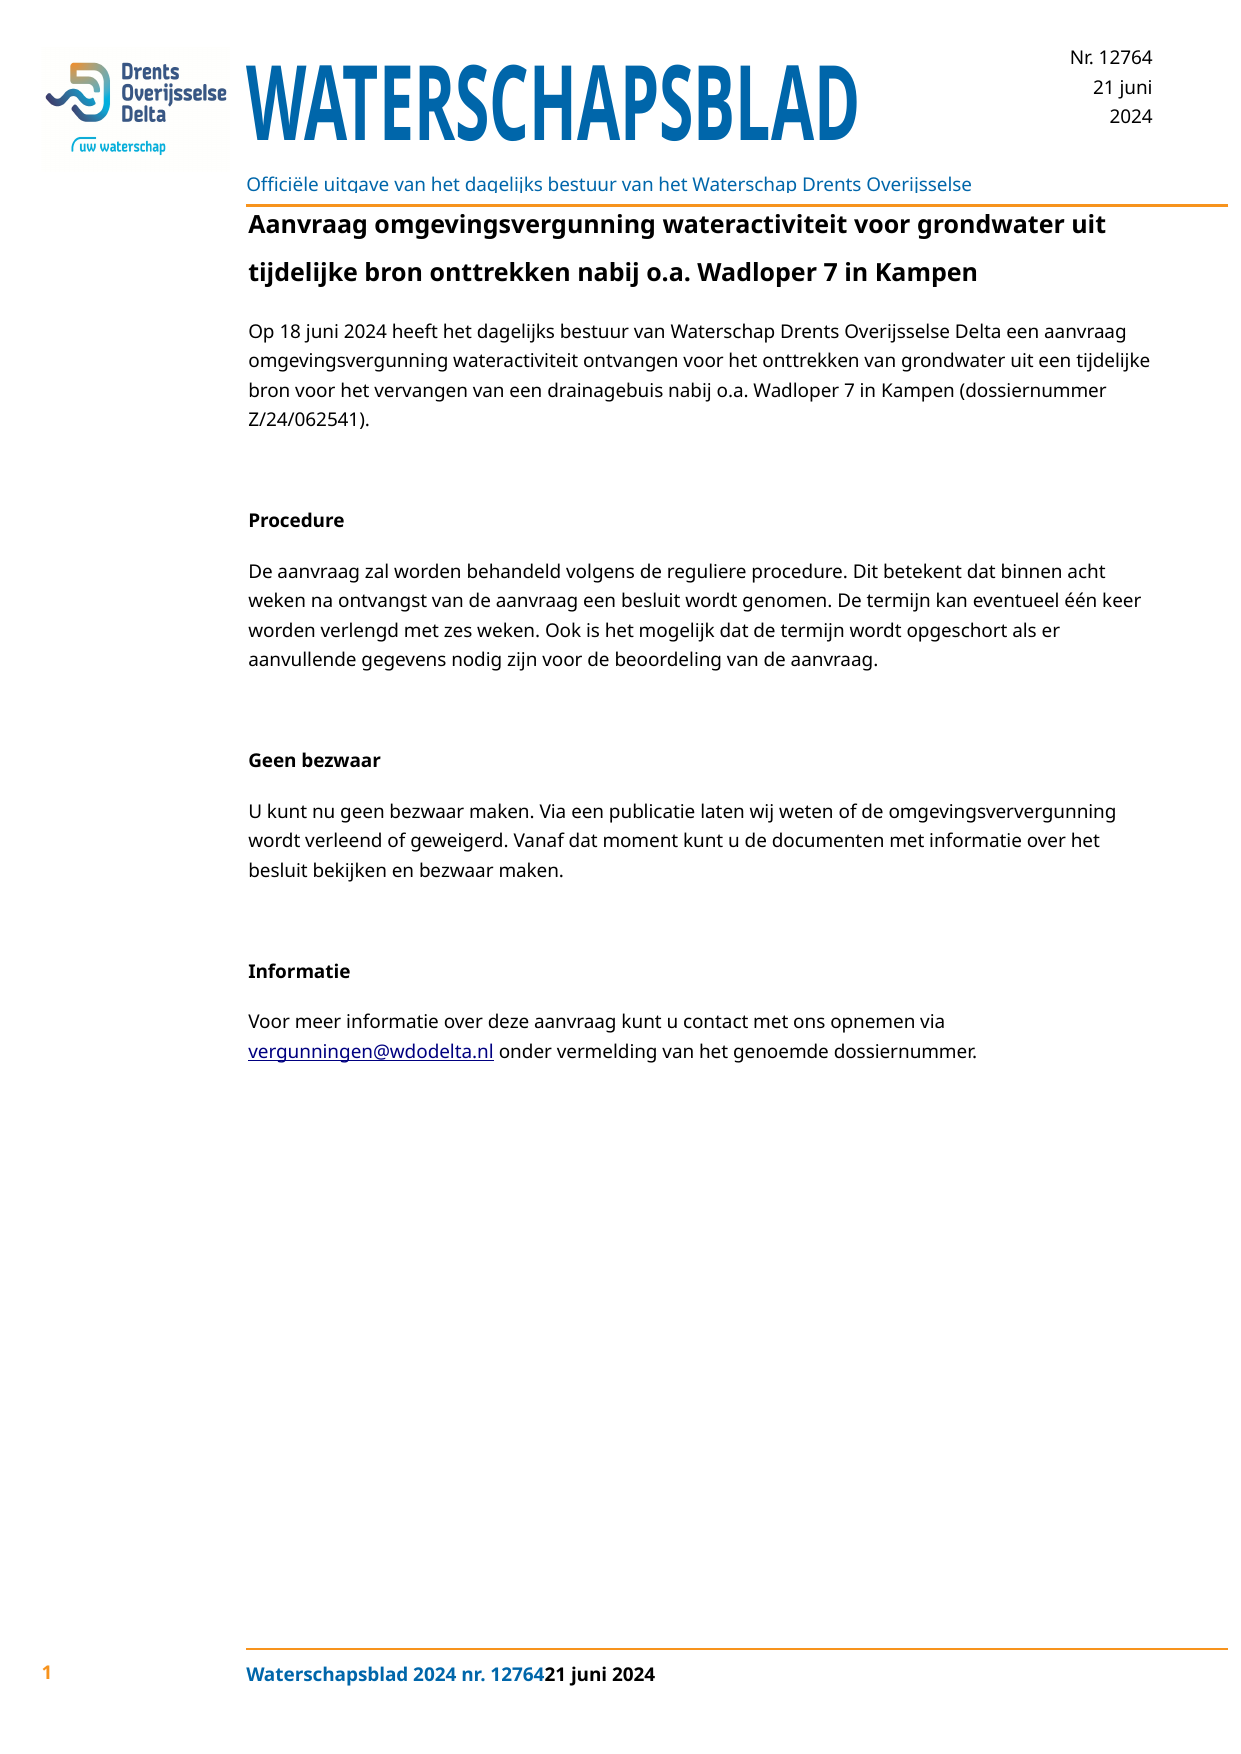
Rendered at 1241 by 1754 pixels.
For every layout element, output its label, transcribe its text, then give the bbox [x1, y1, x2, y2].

text Procedure [248, 507, 1152, 533]
text U kunt nu geen bezwaar maken. Via een publicatie laten wij weten of de omgevingsververgunning wordt verleend of geweigerd. Vanaf dat moment kunt u de documenten met informatie over het besluit bekijken en bezwaar maken. [248, 798, 1152, 883]
text Informatie [248, 958, 1152, 984]
text Op 18 juni 2024 heeft het dagelijks bestuur van Waterschap Drents Overijsselse Delta een aanvraag omgevingsvergunning wateractiviteit ontvangen voor het onttrekken van grondwater uit een tijdelijke bron voor het vervangen van een drainagebuis nabij o.a. Wadloper 7 in Kampen (dossiernummer Z/24/062541). [248, 318, 1152, 432]
text Geen bezwaar [248, 747, 1152, 773]
text De aanvraag zal worden behandeld volgens de reguliere procedure. Dit betekent dat binnen acht weken na ontvangst van de aanvraag een besluit wordt genomen. De termijn kan eventueel één keer worden verlengd met zes weken. Ook is het mogelijk dat de termijn wordt opgeschort als er aanvullende gegevens nodig zijn voor de beoordeling van de aanvraag. [248, 558, 1152, 672]
text Aanvraag omgevingsvergunning wateractiviteit voor grondwater uit tijdelijke bron onttrekken nabij o.a. Wadloper 7 in Kampen [248, 207, 1152, 288]
text Voor meer informatie over deze aanvraag kunt u contact met ons opnemen via vergunningen@wdodelta.nl onder vermelding van het genoemde dossiernummer. [248, 1008, 1152, 1064]
picture [41, 47, 231, 172]
